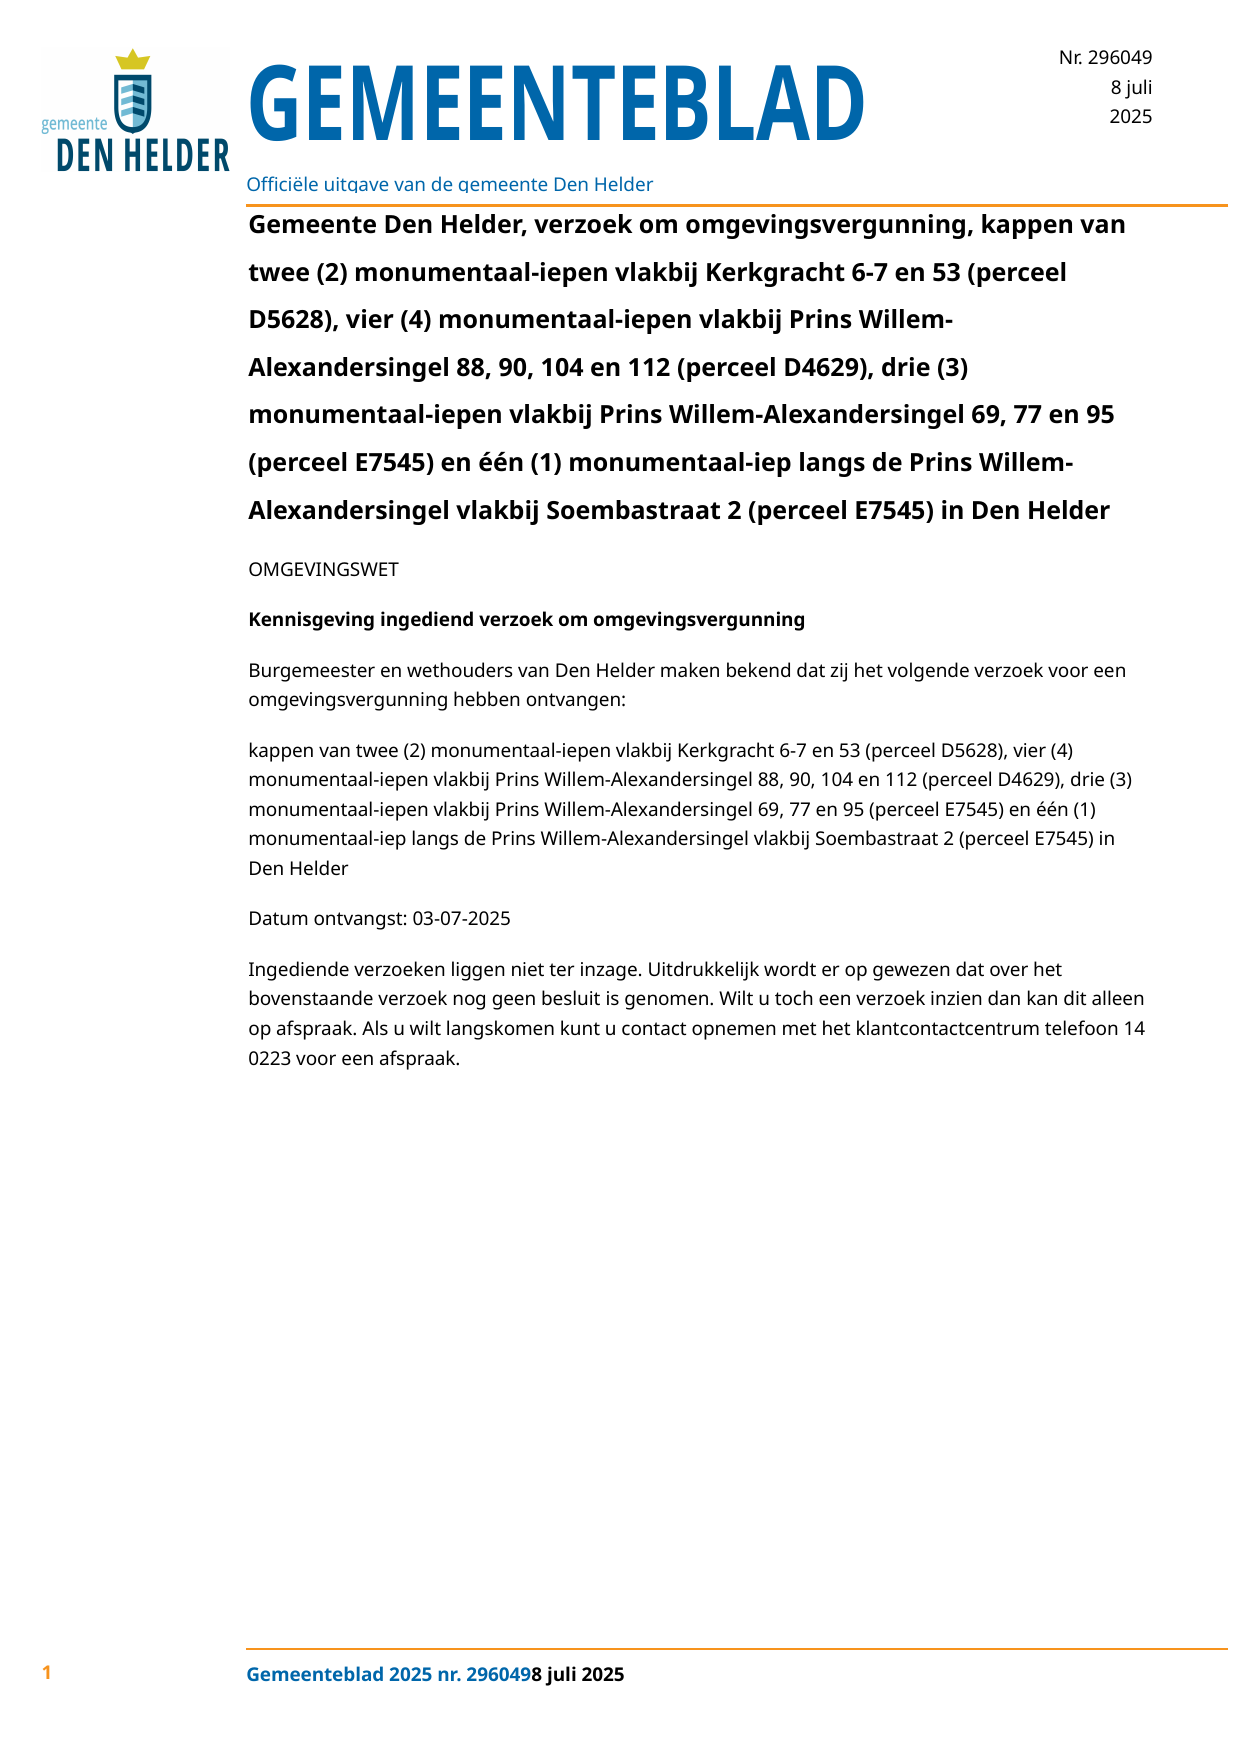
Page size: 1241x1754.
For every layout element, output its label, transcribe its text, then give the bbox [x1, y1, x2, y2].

picture [182, 144, 187, 165]
picture [130, 157, 135, 172]
text Burgemeester en wethouders van Den Helder maken bekend dat zij het volgende verzoek voor een omgevingsvergunning hebben ontvangen: [248, 657, 1152, 712]
text Datum ontvangst: 03-07-2025 [248, 906, 1152, 931]
text OMGEVINGSWET [248, 556, 1152, 582]
picture [41, 47, 231, 172]
text kappen van twee (2) monumentaal-iepen vlakbij Kerkgracht 6-7 en 53 (perceel D5628), vier (4) monumentaal-iepen vlakbij Prins Willem-Alexandersingel 88, 90, 104 en 112 (perceel D4629), drie (3) monumentaal-iepen vlakbij Prins Willem-Alexandersingel 69, 77 en 95 (perceel E7545) en één (1) monumentaal-iep langs de Prins Willem-Alexandersingel vlakbij Soembastraat 2 (perceel E7545) in Den Helder [248, 737, 1152, 881]
picture [100, 154, 106, 172]
text Gemeente Den Helder, verzoek om omgevingsvergunning, kappen van twee (2) monumentaal-iepen vlakbij Kerkgracht 6-7 en 53 (perceel D5628), vier (4) monumentaal-iepen vlakbij Prins Willem-Alexandersingel 88, 90, 104 en 112 (perceel D4629), drie (3) monumentaal-iepen vlakbij Prins Willem-Alexandersingel 69, 77 en 95 (perceel E7545) en één (1) monumentaal-iep langs de Prins Willem-Alexandersingel vlakbij Soembastraat 2 (perceel E7545) in Den Helder [248, 207, 1152, 526]
picture [63, 144, 68, 165]
text Ingediende verzoeken liggen niet ter inzage. Uitdrukkelijk wordt er op gewezen dat over het bovenstaande verzoek nog geen besluit is genomen. Wilt u toch een verzoek inzien dan kan dit alleen op afspraak. Als u wilt langskomen kunt u contact opnemen met het klantcontactcentrum telefoon 14 0223 voor een afspraak. [248, 956, 1152, 1070]
text Kennisgeving ingediend verzoek om omgevingsvergunning [248, 606, 1152, 632]
picture [220, 160, 224, 172]
